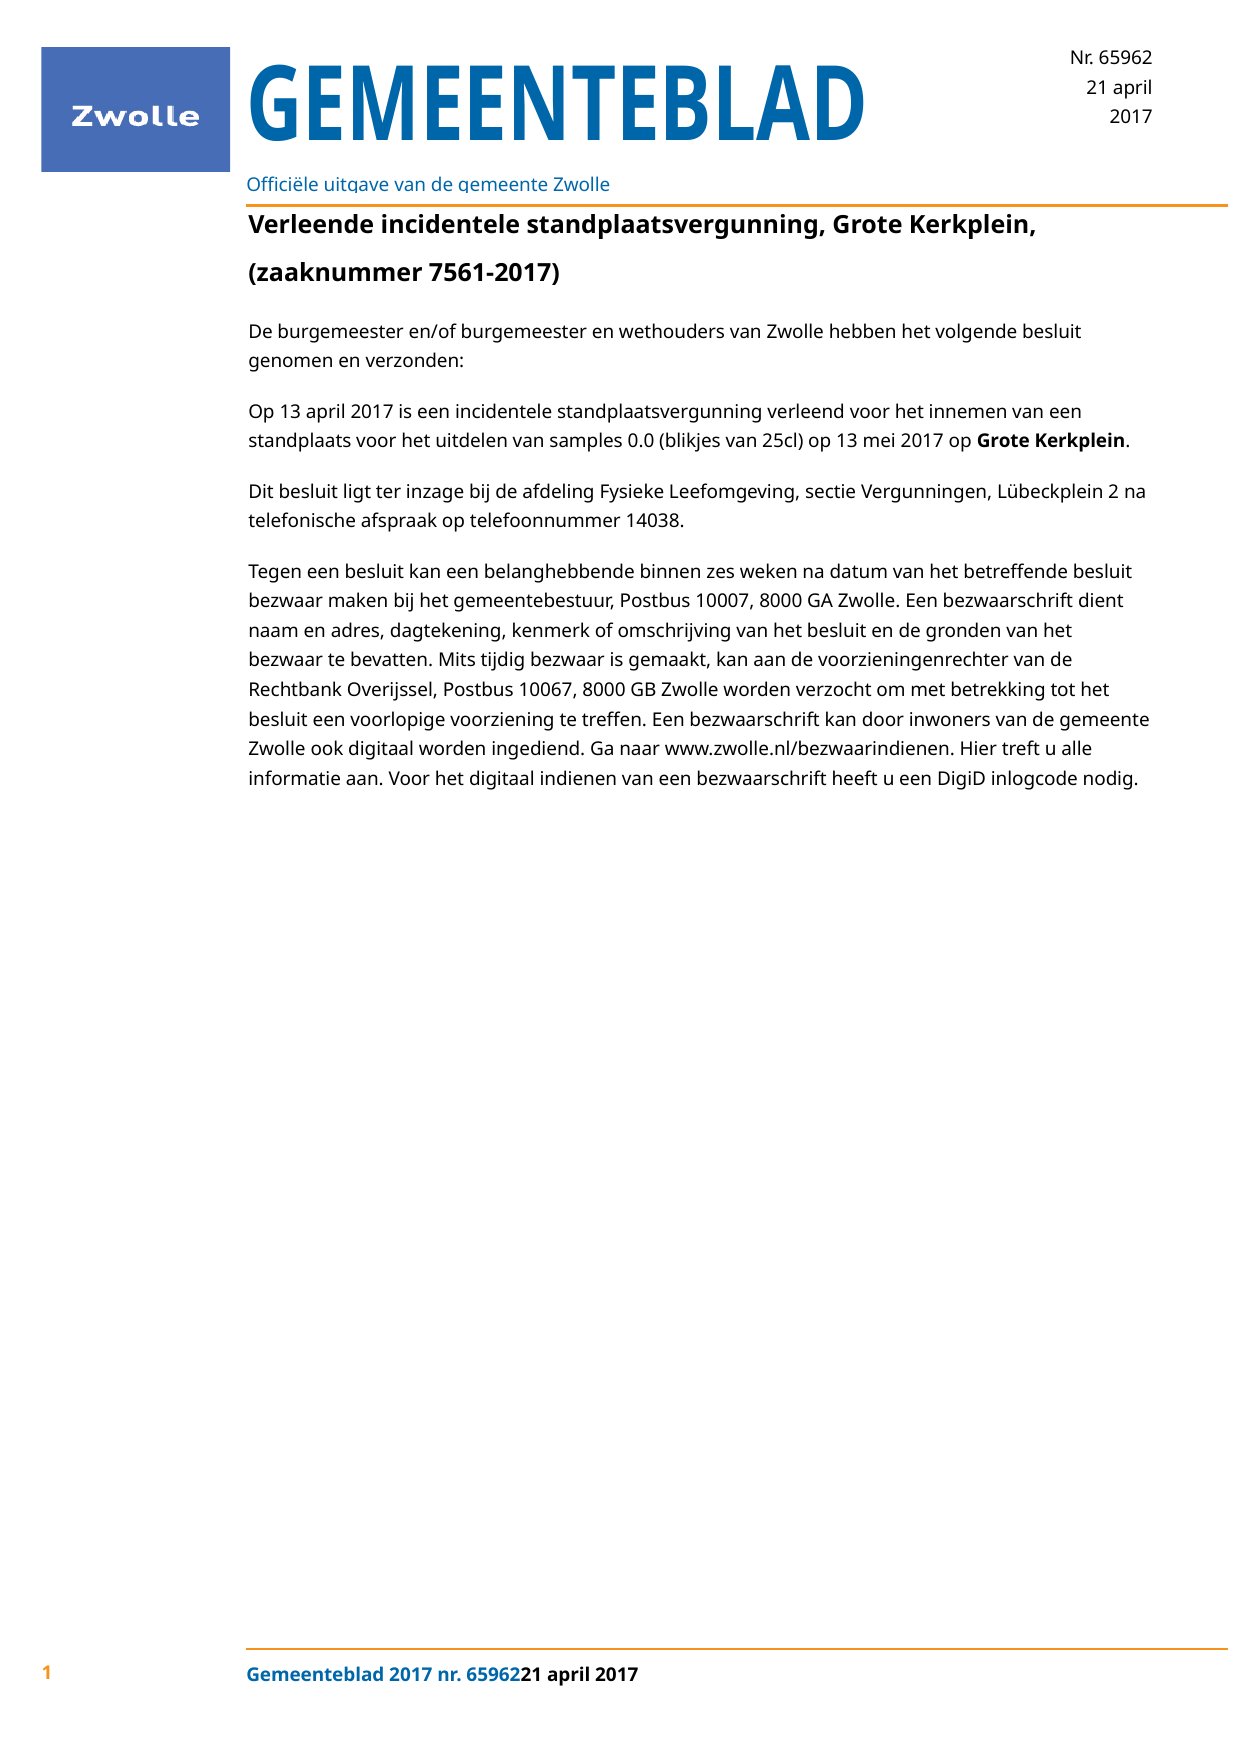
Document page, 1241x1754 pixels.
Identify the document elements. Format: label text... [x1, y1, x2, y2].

text Verleende incidentele standplaatsvergunning, Grote Kerkplein, (zaaknummer 7561-2017) [248, 207, 1152, 288]
picture [41, 47, 231, 172]
text Tegen een besluit kan een belanghebbende binnen zes weken na datum van het betreffende besluit bezwaar maken bij het gemeentebestuur, Postbus 10007, 8000 GA Zwolle. Een bezwaarschrift dient naam en adres, dagtekening, kenmerk of omschrijving van het besluit en de gronden van het bezwaar te bevatten. Mits tijdig bezwaar is gemaakt, kan aan de voorzieningenrechter van de Rechtbank Overijssel, Postbus 10067, 8000 GB Zwolle worden verzocht om met betrekking tot het besluit een voorlopige voorziening te treffen. Een bezwaarschrift kan door inwoners van de gemeente Zwolle ook digitaal worden ingediend. Ga naar www.zwolle.nl/bezwaarindienen. Hier treft u alle informatie aan. Voor het digitaal indienen van een bezwaarschrift heeft u een DigiD inlogcode nodig. [248, 558, 1152, 791]
text Dit besluit ligt ter inzage bij de afdeling Fysieke Leefomgeving, sectie Vergunningen, Lübeckplein 2 na telefonische afspraak op telefoonnummer 14038. [248, 478, 1152, 533]
text De burgemeester en/of burgemeester en wethouders van Zwolle hebben het volgende besluit genomen en verzonden: [248, 318, 1152, 373]
text Op 13 april 2017 is een incidentele standplaatsvergunning verleend voor het innemen van een standplaats voor het uitdelen van samples 0.0 (blikjes van 25cl) op 13 mei 2017 op Grote Kerkplein. [248, 398, 1152, 453]
